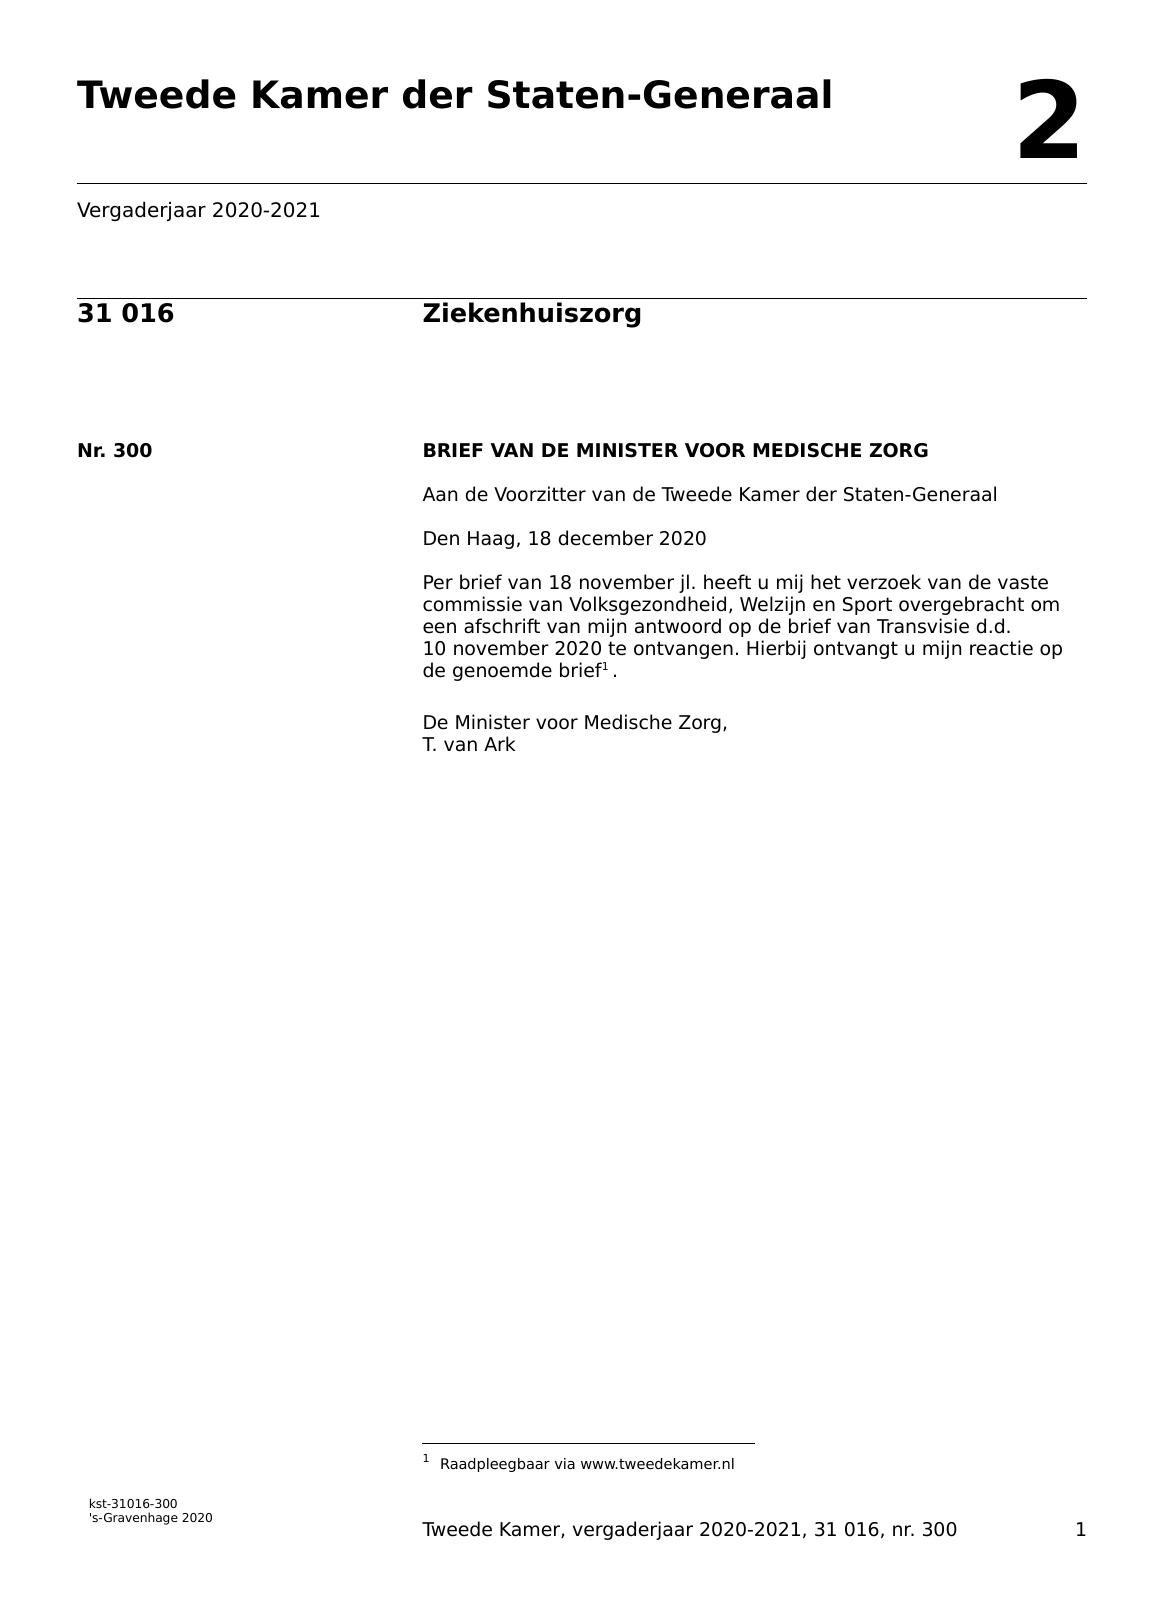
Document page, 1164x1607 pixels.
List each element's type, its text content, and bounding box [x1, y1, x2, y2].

table_header 2 [886, 59, 1087, 183]
text 's-Gravenhage 2020 [88, 1511, 323, 1525]
text Aan de Voorzitter van de Tweede Kamer der Staten-Generaal [422, 484, 1087, 506]
text De Minister voor Medische Zorg, T. van Ark [422, 712, 1087, 756]
subtitle 31 016 Ziekenhuiszorg [77, 299, 1087, 329]
text kst-31016-300 [88, 1497, 323, 1511]
text Raadpleegbaar via www.tweedekamer.nl [422, 1452, 1087, 1474]
text Den Haag, 18 december 2020 [422, 528, 1087, 550]
subtitle Nr. 300 BRIEF VAN DE MINISTER VOOR MEDISCHE ZORG [77, 440, 1087, 462]
table_header Tweede Kamer der Staten-Generaal [77, 59, 886, 183]
text Per brief van 18 november jl. heeft u mij het verzoek van de vaste commissie van Volksgezondheid, Welzijn en Sport overgebracht om een afschrift van mijn antwoord op de brief van Transvisie d.d. 10 november 2020 te ontvangen. Hierbij ontvangt u mijn reactie op de genoemde brief. [422, 572, 1087, 682]
table_cell Vergaderjaar 2020-2021 [77, 184, 1087, 298]
